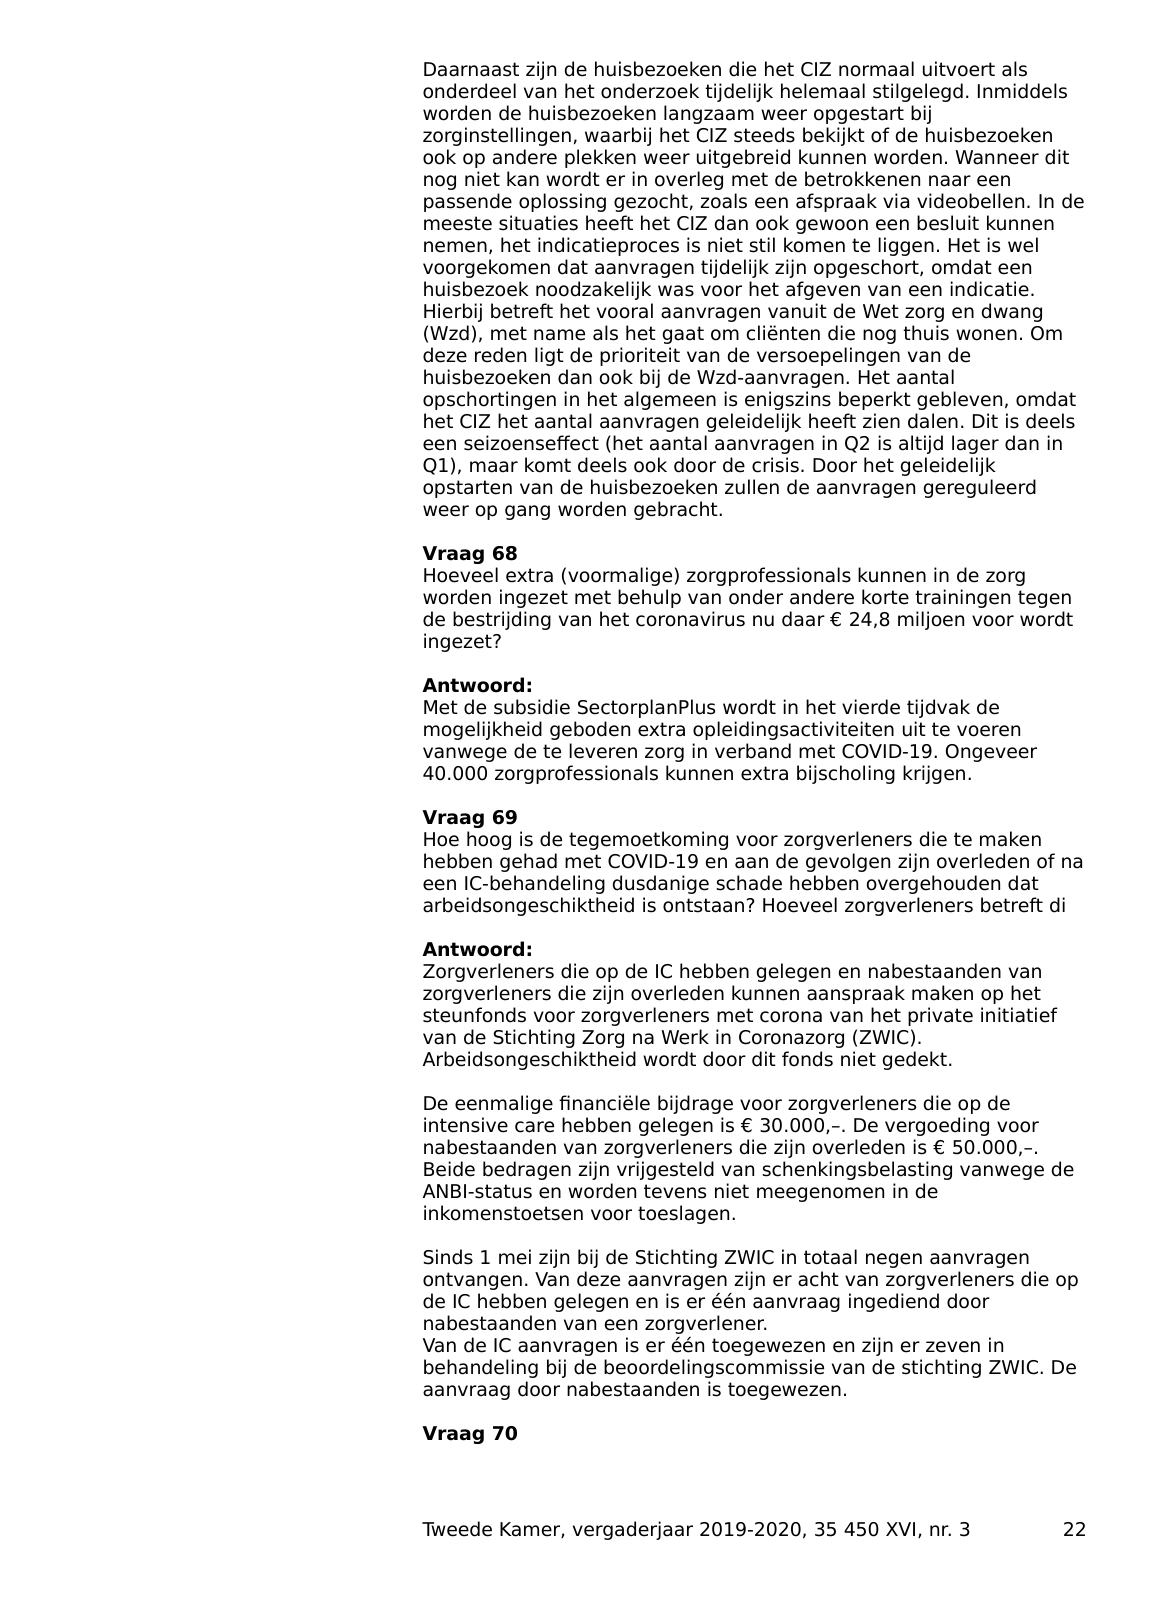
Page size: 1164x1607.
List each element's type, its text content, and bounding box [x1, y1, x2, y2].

text Daarnaast zijn de huisbezoeken die het CIZ normaal uitvoert als onderdeel van het onderzoek tijdelijk helemaal stilgelegd. Inmiddels worden de huisbezoeken langzaam weer opgestart bij zorginstellingen, waarbij het CIZ steeds bekijkt of de huisbezoeken ook op andere plekken weer uitgebreid kunnen worden. Wanneer dit nog niet kan wordt er in overleg met de betrokkenen naar een passende oplossing gezocht, zoals een afspraak via videobellen. In de meeste situaties heeft het CIZ dan ook gewoon een besluit kunnen nemen, het indicatieproces is niet stil komen te liggen. Het is wel voorgekomen dat aanvragen tijdelijk zijn opgeschort, omdat een huisbezoek noodzakelijk was voor het afgeven van een indicatie. Hierbij betreft het vooral aanvragen vanuit de Wet zorg en dwang (Wzd), met name als het gaat om cliënten die nog thuis wonen. Om deze reden ligt de prioriteit van de versoepelingen van de huisbezoeken dan ook bij de Wzd-aanvragen. Het aantal opschortingen in het algemeen is enigszins beperkt gebleven, omdat het CIZ het aantal aanvragen geleidelijk heeft zien dalen. Dit is deels een seizoenseffect (het aantal aanvragen in Q2 is altijd lager dan in Q1), maar komt deels ook door de crisis. Door het geleidelijk opstarten van de huisbezoeken zullen de aanvragen gereguleerd weer op gang worden gebracht. [422, 59, 1087, 521]
text Met de subsidie SectorplanPlus wordt in het vierde tijdvak de mogelijkheid geboden extra opleidingsactiviteiten uit te voeren vanwege de te leveren zorg in verband met COVID-19. Ongeveer 40.000 zorgprofessionals kunnen extra bijscholing krijgen. [422, 697, 1087, 785]
text Sinds 1 mei zijn bij de Stichting ZWIC in totaal negen aanvragen ontvangen. Van deze aanvragen zijn er acht van zorgverleners die op de IC hebben gelegen en is er één aanvraag ingediend door nabestaanden van een zorgverlener. [422, 1247, 1087, 1335]
text Antwoord: [422, 675, 1087, 697]
text Hoe hoog is de tegemoetkoming voor zorgverleners die te maken hebben gehad met COVID-19 en aan de gevolgen zijn overleden of na een IC-behandeling dusdanige schade hebben overgehouden dat arbeidsongeschiktheid is ontstaan? Hoeveel zorgverleners betreft di [422, 829, 1087, 917]
text Zorgverleners die op de IC hebben gelegen en nabestaanden van zorgverleners die zijn overleden kunnen aanspraak maken op het steunfonds voor zorgverleners met corona van het private initiatief van de Stichting Zorg na Werk in Coronazorg (ZWIC). Arbeidsongeschiktheid wordt door dit fonds niet gedekt. [422, 961, 1087, 1071]
text Vraag 70 [422, 1423, 1087, 1445]
text De eenmalige financiële bijdrage voor zorgverleners die op de intensive care hebben gelegen is € 30.000,–. De vergoeding voor nabestaanden van zorgverleners die zijn overleden is € 50.000,–. Beide bedragen zijn vrijgesteld van schenkingsbelasting vanwege de ANBI-status en worden tevens niet meegenomen in de inkomenstoetsen voor toeslagen. [422, 1093, 1087, 1225]
text Hoeveel extra (voormalige) zorgprofessionals kunnen in de zorg worden ingezet met behulp van onder andere korte trainingen tegen de bestrijding van het coronavirus nu daar € 24,8 miljoen voor wordt ingezet? [422, 565, 1087, 653]
text Vraag 68 [422, 543, 1087, 565]
text Antwoord: [422, 939, 1087, 961]
text Van de IC aanvragen is er één toegewezen en zijn er zeven in behandeling bij de beoordelingscommissie van de stichting ZWIC. De aanvraag door nabestaanden is toegewezen. [422, 1335, 1087, 1401]
text Vraag 69 [422, 807, 1087, 829]
